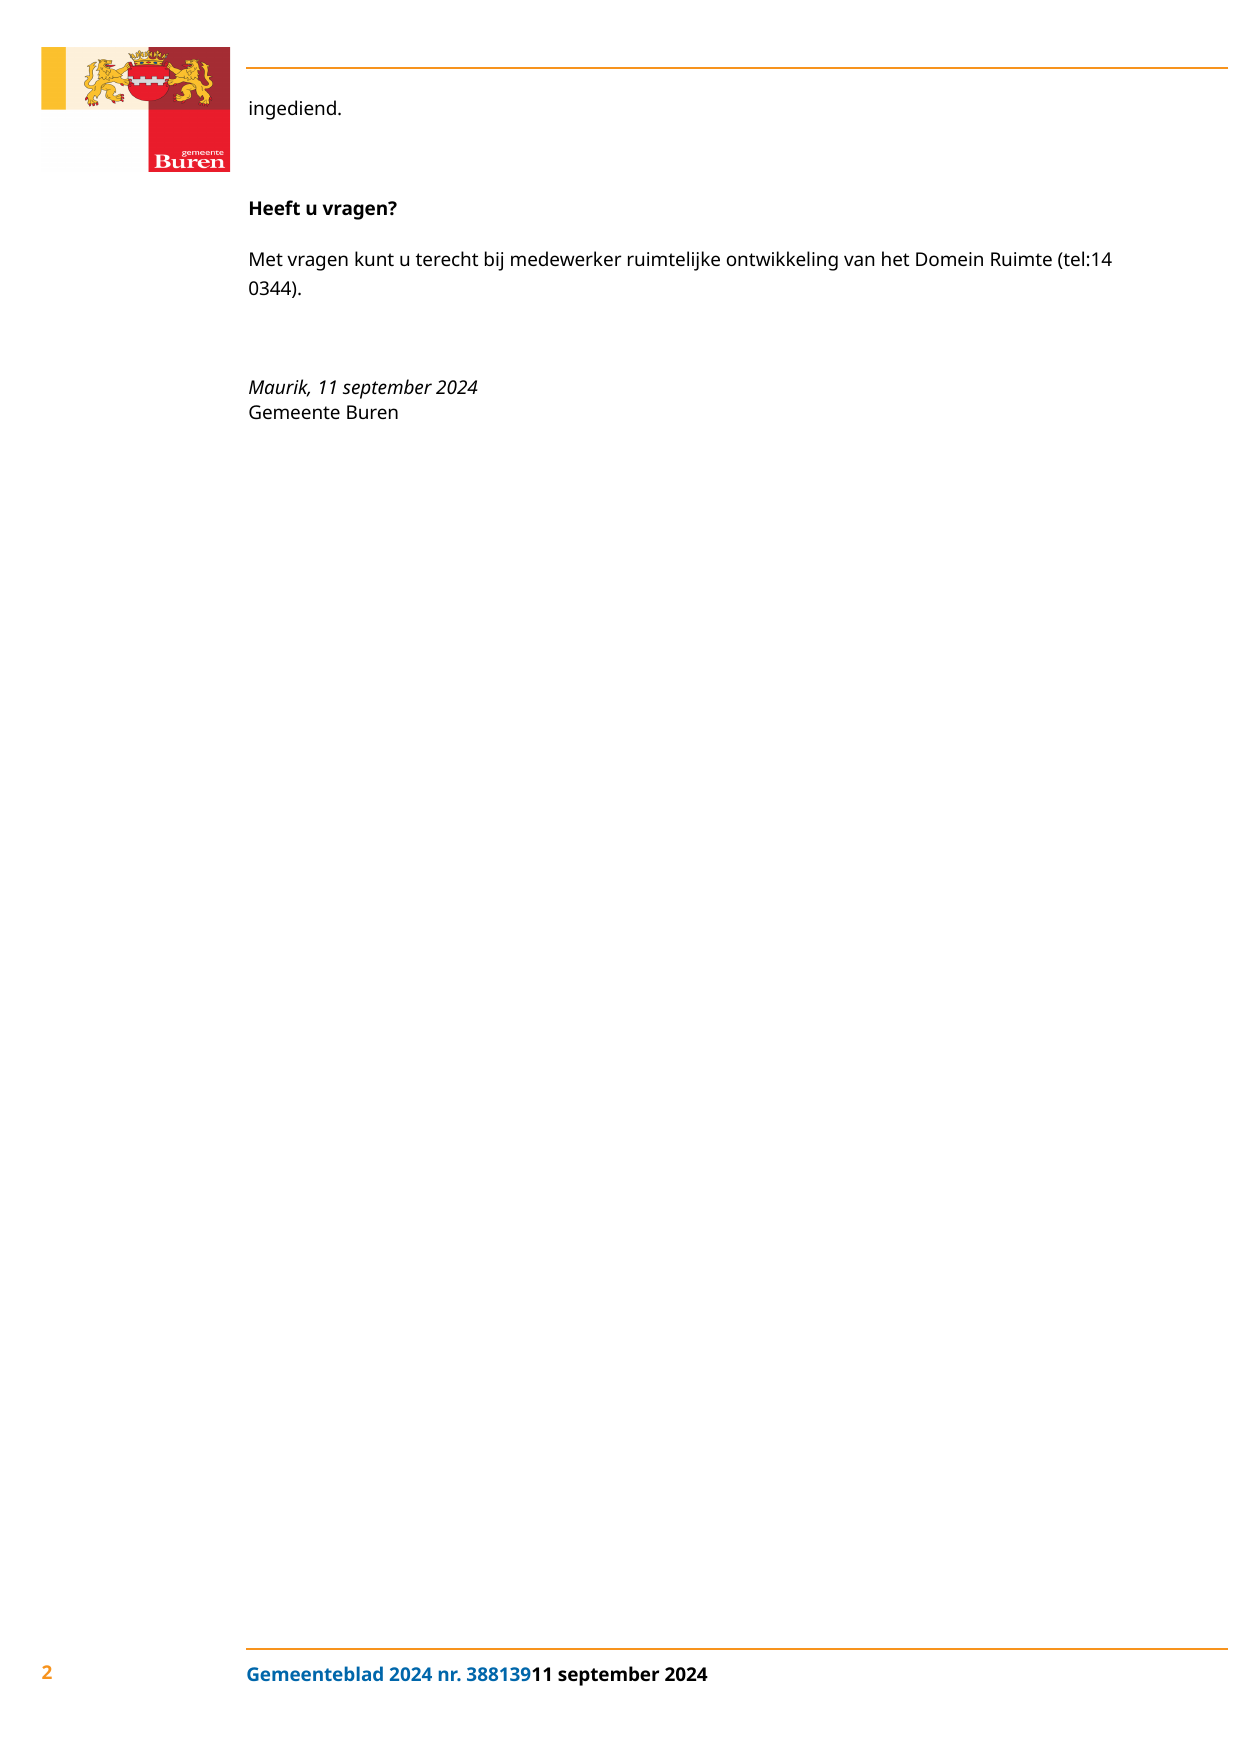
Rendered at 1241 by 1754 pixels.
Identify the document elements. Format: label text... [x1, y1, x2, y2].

text Met vragen kunt u terecht bij medewerker ruimtelijke ontwikkeling van het Domein Ruimte (tel:14 0344). [248, 246, 1152, 301]
text ingediend. [248, 95, 1152, 121]
picture [41, 47, 231, 172]
text Heeft u vragen? [248, 196, 1152, 221]
text Maurik, 11 september 2024 [248, 374, 1152, 399]
text Gemeente Buren [248, 399, 1152, 425]
